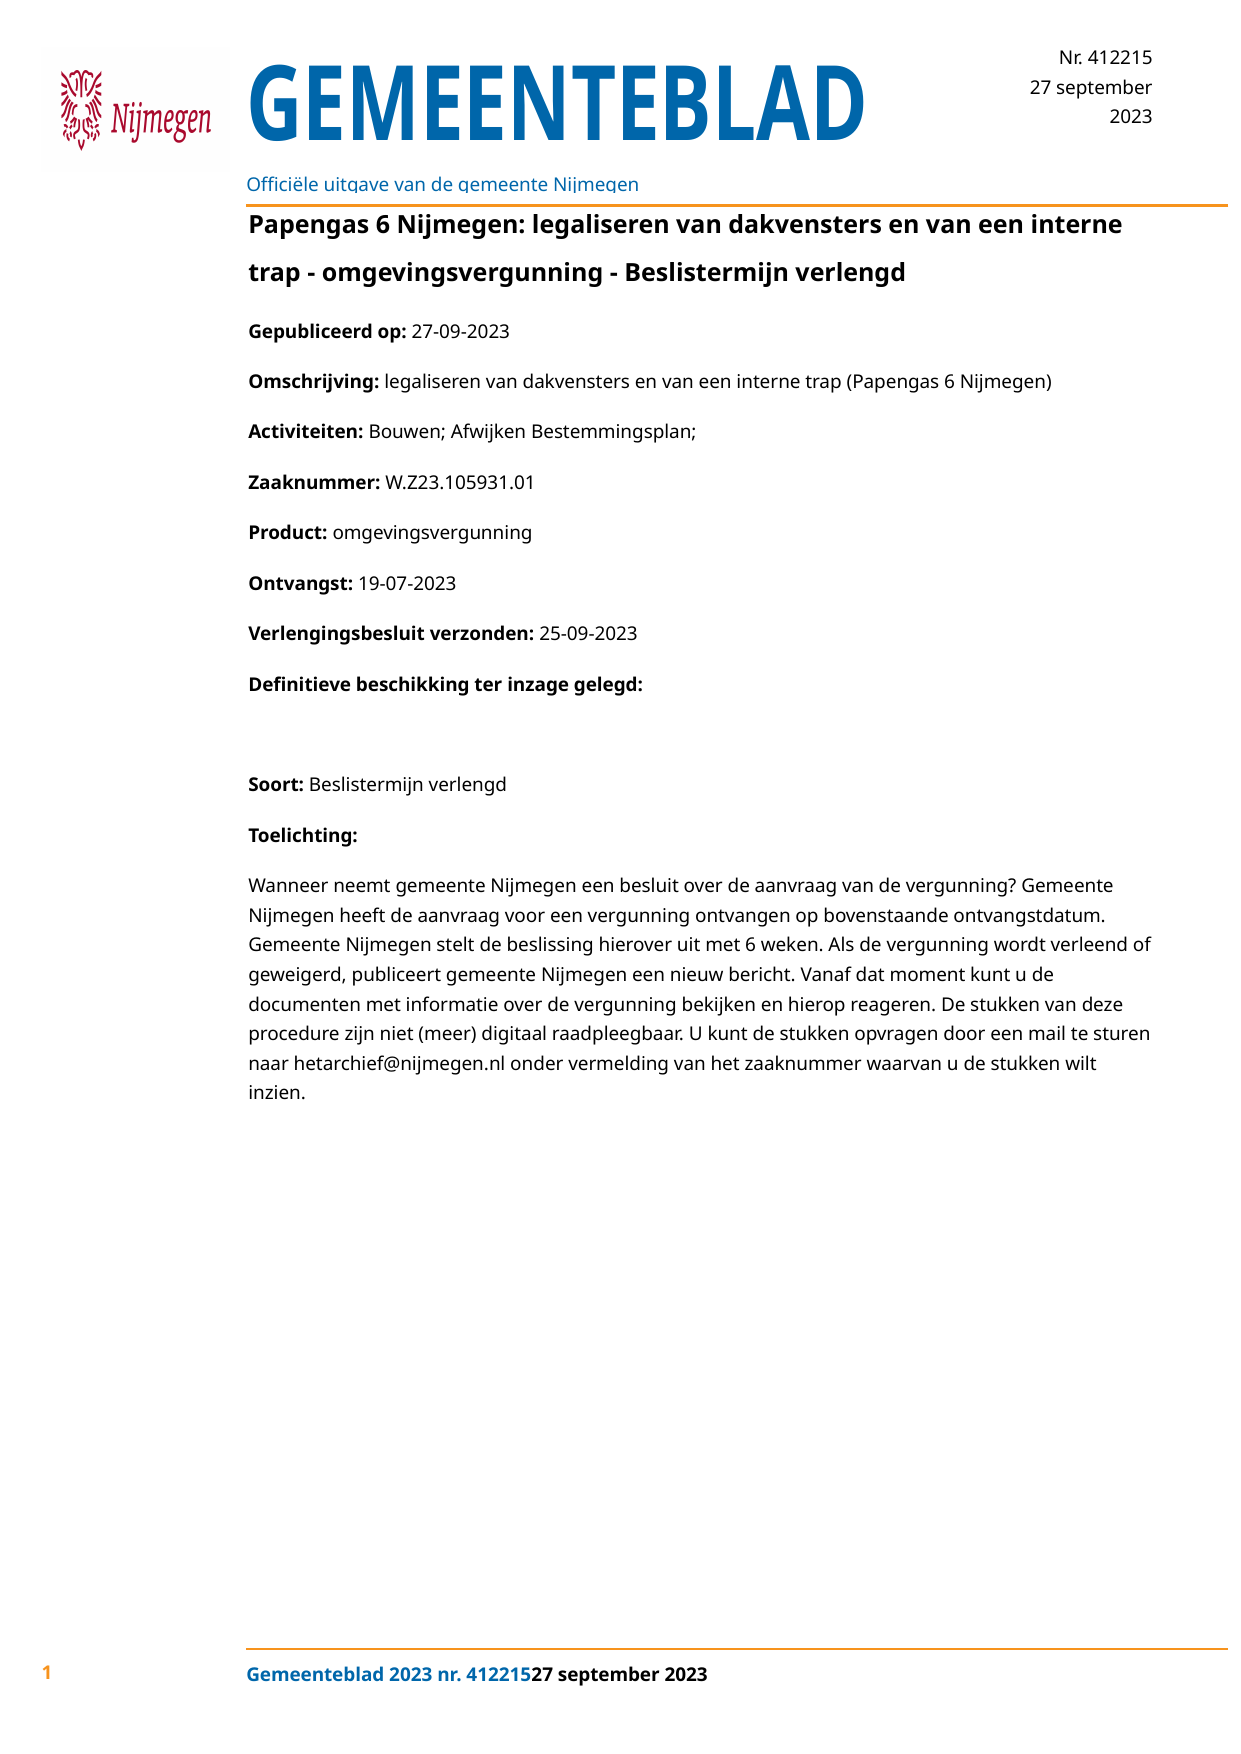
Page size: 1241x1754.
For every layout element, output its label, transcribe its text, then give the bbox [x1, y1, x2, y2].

text Soort: Beslistermijn verlengd [248, 772, 1152, 797]
text Product: omgevingsvergunning [248, 519, 1152, 545]
text Activiteiten: Bouwen; Afwijken Bestemmingsplan; [248, 419, 1152, 444]
text Omschrijving: legaliseren van dakvensters en van een interne trap (Papengas 6 Nijmegen) [248, 368, 1152, 394]
text Gepubliceerd op: 27-09-2023 [248, 318, 1152, 344]
text Papengas 6 Nijmegen: legaliseren van dakvensters en van een interne trap - omgevingsvergunning - Beslistermijn verlengd [248, 207, 1152, 288]
picture [41, 47, 231, 172]
text Definitieve beschikking ter inzage gelegd: [248, 671, 1152, 697]
text Wanneer neemt gemeente Nijmegen een besluit over de aanvraag van de vergunning? Gemeente Nijmegen heeft de aanvraag voor een vergunning ontvangen op bovenstaande ontvangstdatum. Gemeente Nijmegen stelt de beslissing hierover uit met 6 weken. Als de vergunning wordt verleend of geweigerd, publiceert gemeente Nijmegen een nieuw bericht. Vanaf dat moment kunt u de documenten met informatie over de vergunning bekijken en hierop reageren. De stukken van deze procedure zijn niet (meer) digitaal raadpleegbaar. U kunt de stukken opvragen door een mail te sturen naar hetarchief@nijmegen.nl onder vermelding van het zaaknummer waarvan u de stukken wilt inzien. [248, 872, 1152, 1105]
text Ontvangst: 19-07-2023 [248, 570, 1152, 596]
text Zaaknummer: W.Z23.105931.01 [248, 469, 1152, 495]
text Verlengingsbesluit verzonden: 25-09-2023 [248, 620, 1152, 646]
text Toelichting: [248, 822, 1152, 848]
